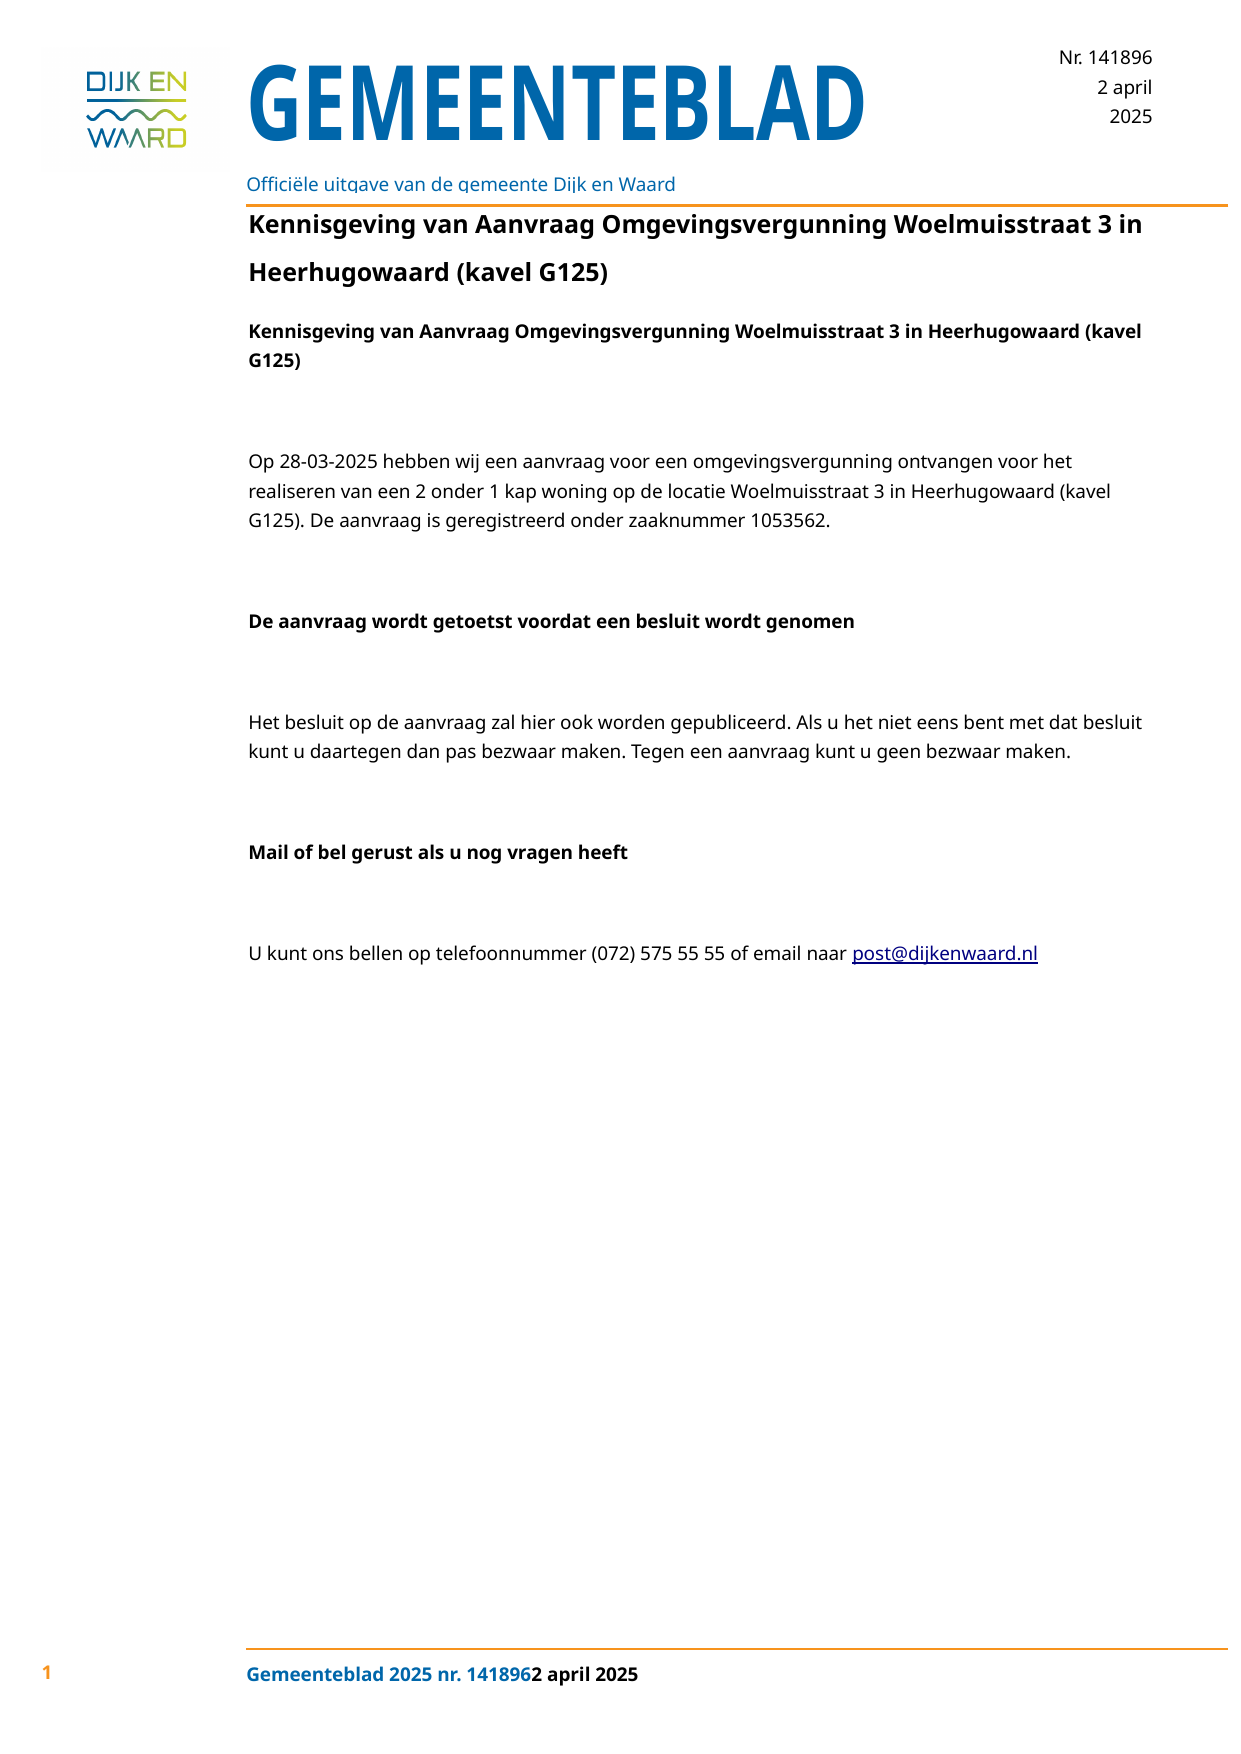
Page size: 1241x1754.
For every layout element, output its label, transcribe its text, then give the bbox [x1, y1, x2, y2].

text De aanvraag wordt getoetst voordat een besluit wordt genomen [248, 608, 1152, 634]
text Kennisgeving van Aanvraag Omgevingsvergunning Woelmuisstraat 3 in Heerhugowaard (kavel G125) [248, 318, 1152, 373]
text Op 28-03-2025 hebben wij een aanvraag voor een omgevingsvergunning ontvangen voor het realiseren van een 2 onder 1 kap woning op de locatie Woelmuisstraat 3 in Heerhugowaard (kavel G125). De aanvraag is geregistreerd onder zaaknummer 1053562. [248, 448, 1152, 533]
text Kennisgeving van Aanvraag Omgevingsvergunning Woelmuisstraat 3 in Heerhugowaard (kavel G125) [248, 207, 1152, 288]
picture [41, 47, 231, 172]
text Het besluit op de aanvraag zal hier ook worden gepubliceerd. Als u het niet eens bent met dat besluit kunt u daartegen dan pas bezwaar maken. Tegen een aanvraag kunt u geen bezwaar maken. [248, 709, 1152, 764]
text U kunt ons bellen op telefoonnummer (072) 575 55 55 of email naar post@dijkenwaard.nl [248, 940, 1152, 966]
text Mail of bel gerust als u nog vragen heeft [248, 839, 1152, 865]
